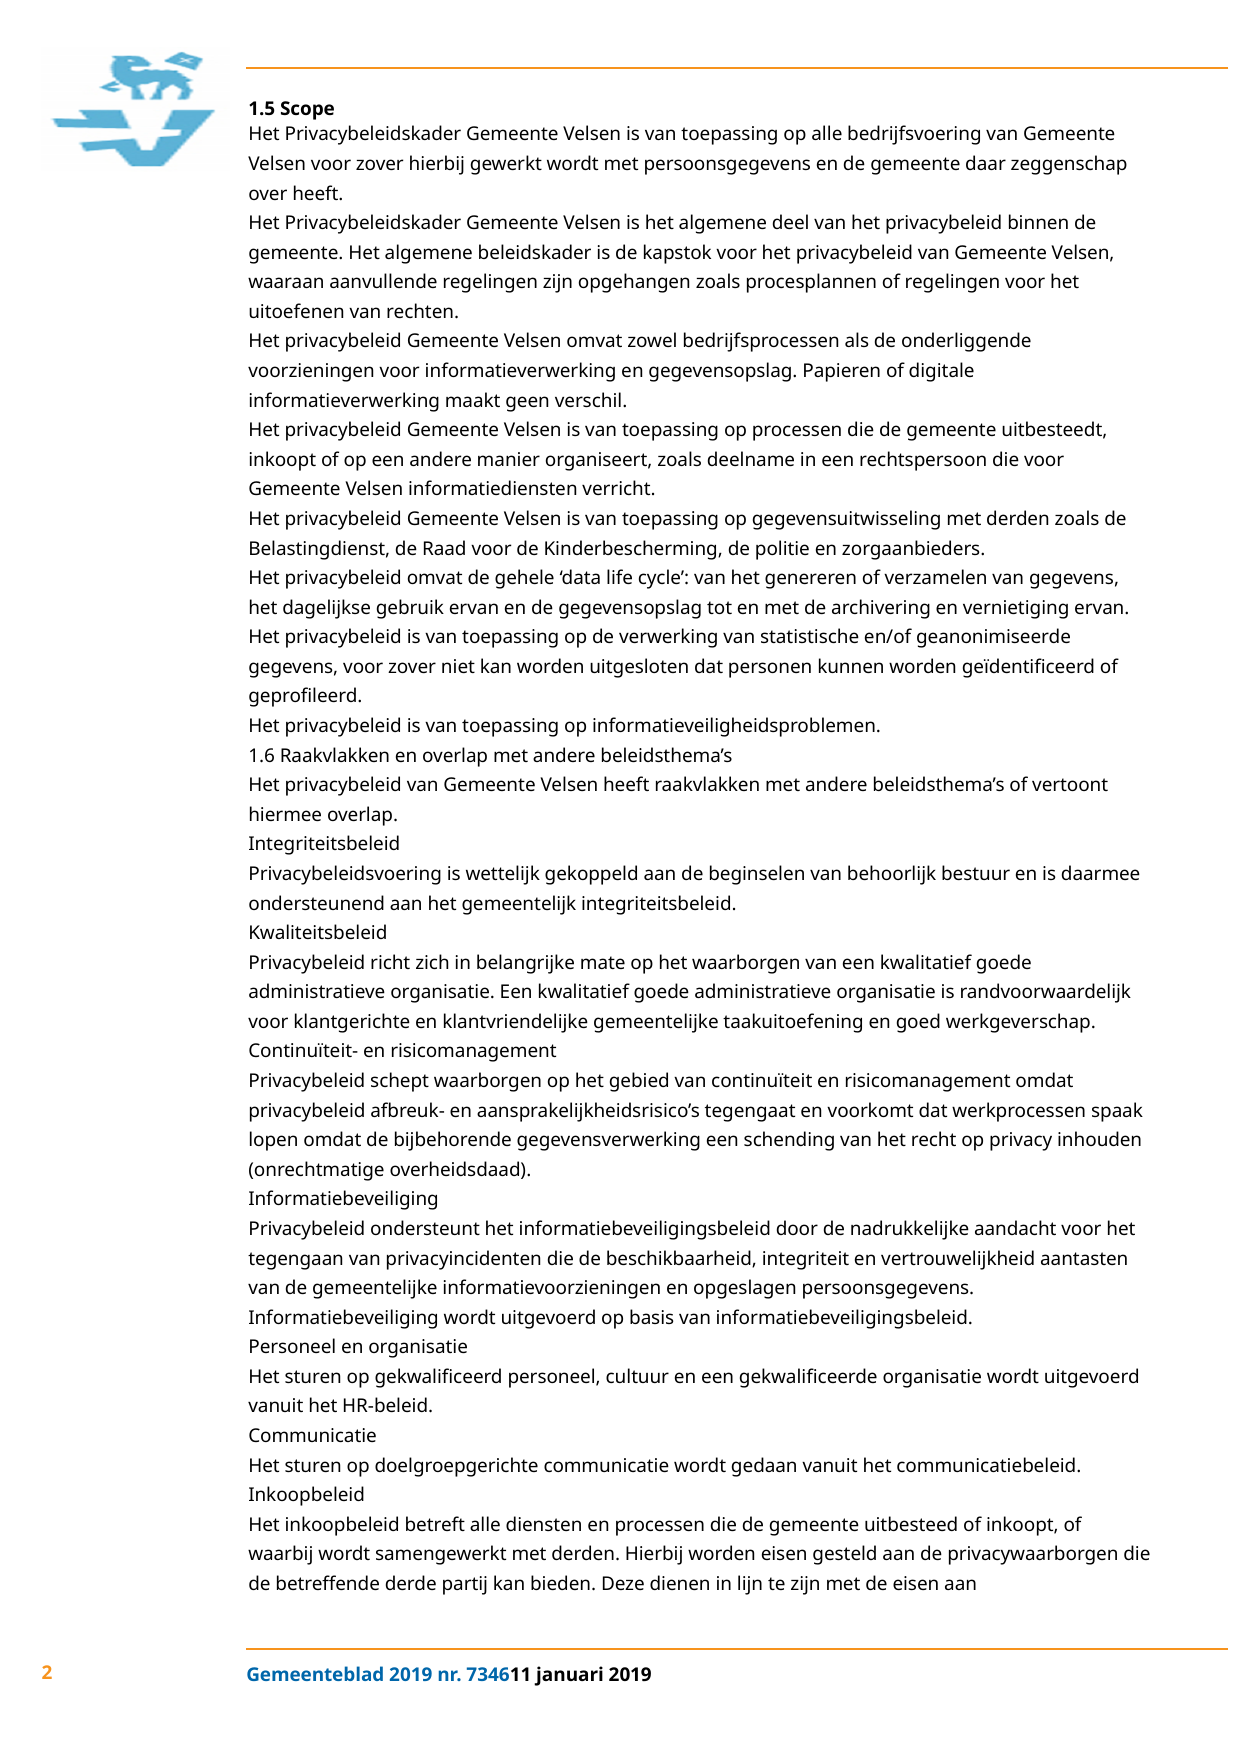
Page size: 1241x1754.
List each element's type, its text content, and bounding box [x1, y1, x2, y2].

text Kwaliteitsbeleid [248, 919, 1152, 945]
text Privacybeleid richt zich in belangrijke mate op het waarborgen van een kwalitatief goede administratieve organisatie. Een kwalitatief goede administratieve organisatie is randvoorwaardelijk voor klantgerichte en klantvriendelijke gemeentelijke taakuitoefening en goed werkgeverschap. [248, 949, 1152, 1034]
text Integriteitsbeleid [248, 831, 1152, 856]
picture [41, 47, 231, 172]
text Privacybeleidsvoering is wettelijk gekoppeld aan de beginselen van behoorlijk bestuur en is daarmee ondersteunend aan het gemeentelijk integriteitsbeleid. [248, 860, 1152, 915]
text Het Privacybeleidskader Gemeente Velsen is het algemene deel van het privacybeleid binnen de gemeente. Het algemene beleidskader is de kapstok voor het privacybeleid van Gemeente Velsen, waaraan aanvullende regelingen zijn opgehangen zoals procesplannen of regelingen voor het uitoefenen van rechten. [248, 209, 1152, 324]
text Het Privacybeleidskader Gemeente Velsen is van toepassing op alle bedrijfsvoering van Gemeente Velsen voor zover hierbij gewerkt wordt met persoonsgegevens en de gemeente daar zeggenschap over heeft. [248, 121, 1152, 205]
text Privacybeleid ondersteunt het informatiebeveiligingsbeleid door de nadrukkelijke aandacht voor het tegengaan van privacyincidenten die de beschikbaarheid, integriteit en vertrouwelijkheid aantasten van de gemeentelijke informatievoorzieningen en opgeslagen persoonsgegevens. Informatiebeveiliging wordt uitgevoerd op basis van informatiebeveiligingsbeleid. [248, 1215, 1152, 1329]
text Het privacybeleid Gemeente Velsen is van toepassing op processen die de gemeente uitbesteedt, inkoopt of op een andere manier organiseert, zoals deelname in een rechtspersoon die voor Gemeente Velsen informatiediensten verricht. [248, 416, 1152, 501]
text Het privacybeleid Gemeente Velsen omvat zowel bedrijfsprocessen als de onderliggende voorzieningen voor informatieverwerking en gegevensopslag. Papieren of digitale informatieverwerking maakt geen verschil. [248, 328, 1152, 412]
text Het sturen op gekwalificeerd personeel, cultuur en een gekwalificeerde organisatie wordt uitgevoerd vanuit het HR-beleid. [248, 1363, 1152, 1418]
text Privacybeleid schept waarborgen op het gebied van continuïteit en risicomanagement omdat privacybeleid afbreuk- en aansprakelijkheidsrisico’s tegengaat en voorkomt dat werkprocessen spaak lopen omdat de bijbehorende gegevensverwerking een schending van het recht op privacy inhouden (onrechtmatige overheidsdaad). [248, 1067, 1152, 1182]
text Het inkoopbeleid betreft alle diensten en processen die de gemeente uitbesteed of inkoopt, of waarbij wordt samengewerkt met derden. Hierbij worden eisen gesteld aan de privacywaarborgen die de betreffende derde partij kan bieden. Deze dienen in lijn te zijn met de eisen aan [248, 1511, 1152, 1596]
text Het privacybeleid omvat de gehele ‘data life cycle’: van het genereren of verzamelen van gegevens, het dagelijkse gebruik ervan en de gegevensopslag tot en met de archivering en vernietiging ervan. [248, 564, 1152, 619]
text Het privacybeleid Gemeente Velsen is van toepassing op gegevensuitwisseling met derden zoals de Belastingdienst, de Raad voor de Kinderbescherming, de politie en zorgaanbieders. [248, 505, 1152, 560]
text Communicatie [248, 1422, 1152, 1448]
text Inkoopbeleid [248, 1481, 1152, 1507]
text 1.5 Scope [248, 95, 1152, 121]
text Personeel en organisatie [248, 1333, 1152, 1359]
text Informatiebeveiliging [248, 1186, 1152, 1211]
text Het privacybeleid is van toepassing op de verwerking van statistische en/of geanonimiseerde gegevens, voor zover niet kan worden uitgesloten dat personen kunnen worden geïdentificeerd of geprofileerd. [248, 623, 1152, 708]
text Het sturen op doelgroepgerichte communicatie wordt gedaan vanuit het communicatiebeleid. [248, 1452, 1152, 1477]
text Het privacybeleid van Gemeente Velsen heeft raakvlakken met andere beleidsthema’s of vertoont hiermee overlap. [248, 771, 1152, 827]
text Het privacybeleid is van toepassing op informatieveiligheidsproblemen. [248, 712, 1152, 738]
text Continuïteit- en risicomanagement [248, 1038, 1152, 1063]
text 1.6 Raakvlakken en overlap met andere beleidsthema’s [248, 742, 1152, 767]
